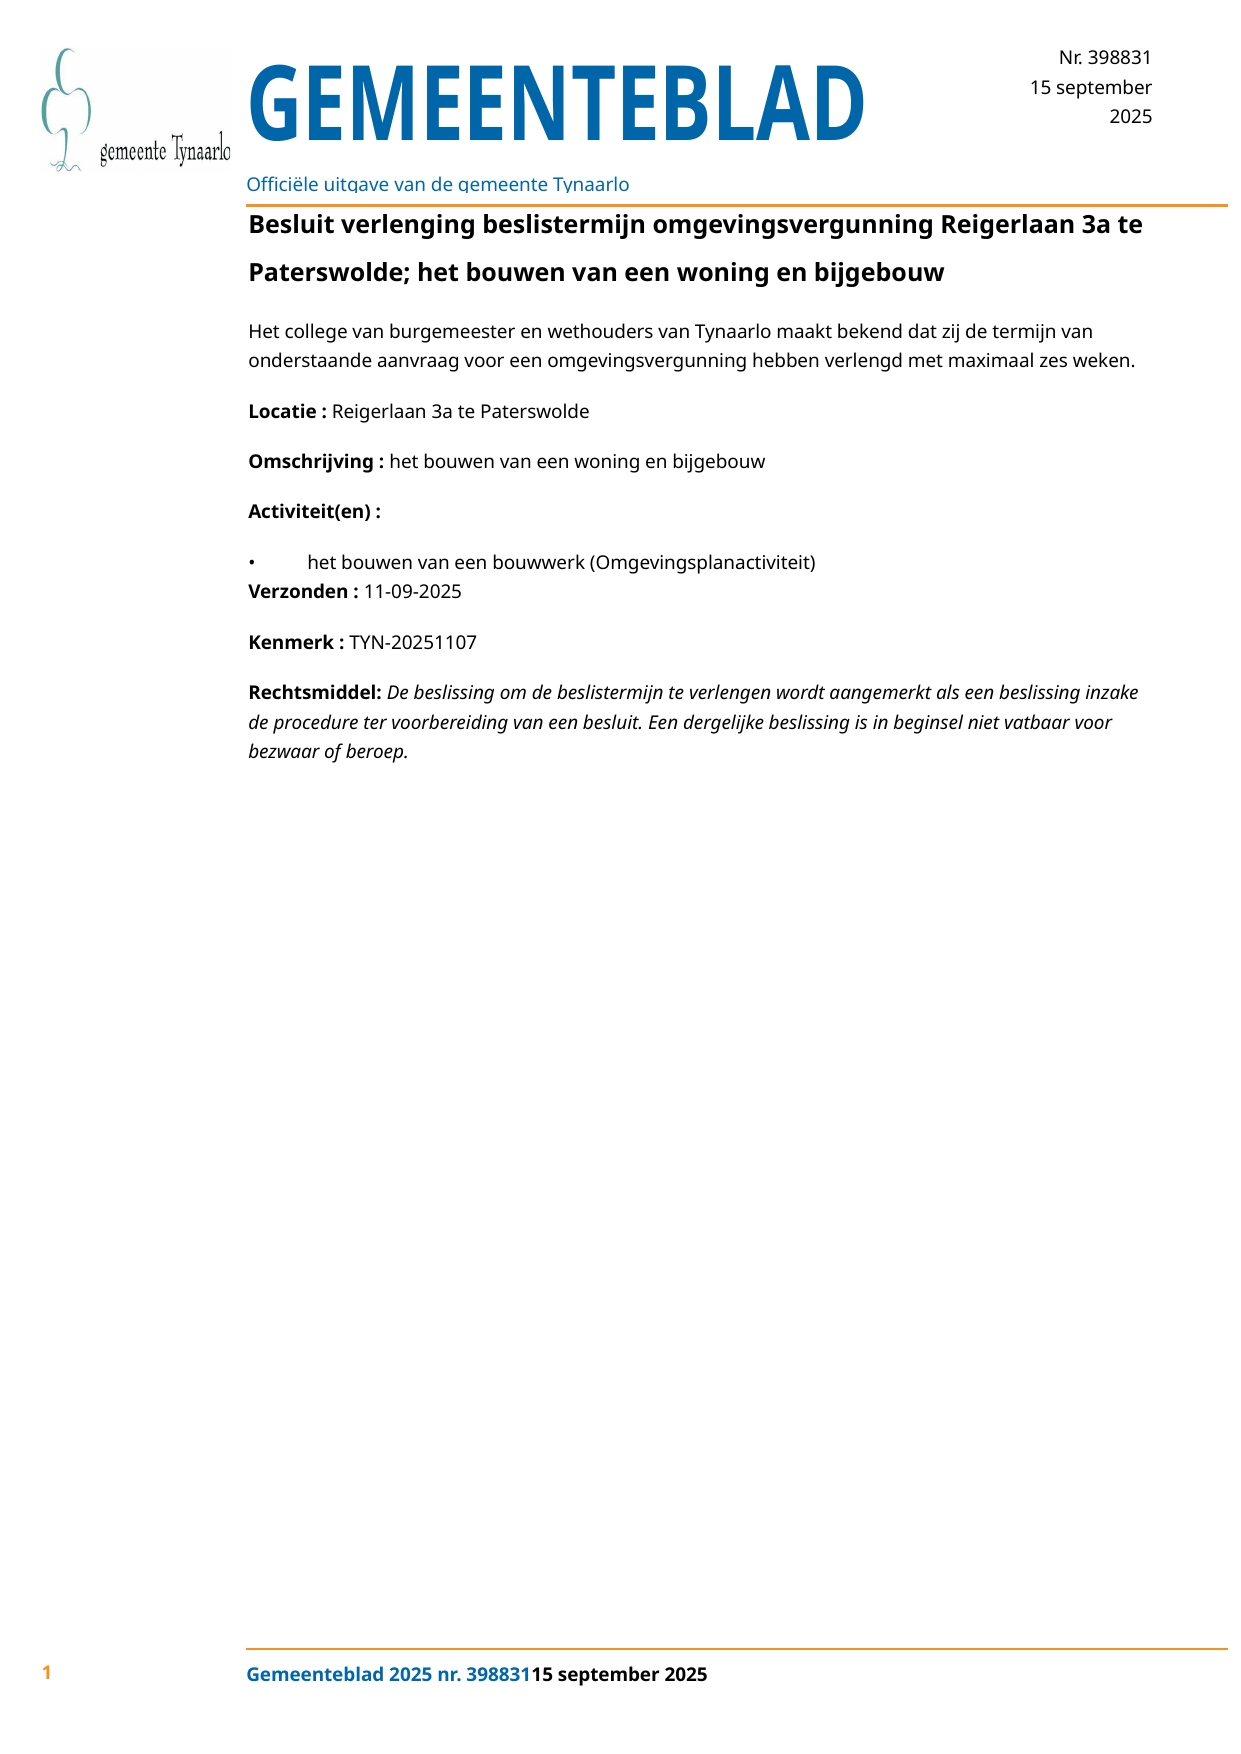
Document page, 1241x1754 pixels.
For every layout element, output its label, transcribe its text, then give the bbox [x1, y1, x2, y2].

text Locatie : Reigerlaan 3a te Paterswolde [248, 398, 1152, 424]
text Rechtsmiddel: De beslissing om de beslistermijn te verlengen wordt aangemerkt als een beslissing inzake de procedure ter voorbereiding van een besluit. Een dergelijke beslissing is in beginsel niet vatbaar voor bezwaar of beroep. [248, 679, 1152, 764]
text Kenmerk : TYN-20251107 [248, 629, 1152, 655]
text Activiteit(en) : [248, 499, 1152, 524]
text Besluit verlenging beslistermijn omgevingsvergunning Reigerlaan 3a te Paterswolde; het bouwen van een woning en bijgebouw [248, 207, 1152, 288]
text Omschrijving : het bouwen van een woning en bijgebouw [248, 448, 1152, 474]
text Het college van burgemeester en wethouders van Tynaarlo maakt bekend dat zij de termijn van onderstaande aanvraag voor een omgevingsvergunning hebben verlengd met maximaal zes weken. [248, 318, 1152, 373]
picture [41, 47, 231, 172]
list het bouwen van een bouwwerk (Omgevingsplanactiviteit) [248, 549, 1152, 575]
text Verzonden : 11-09-2025 [248, 579, 1152, 604]
